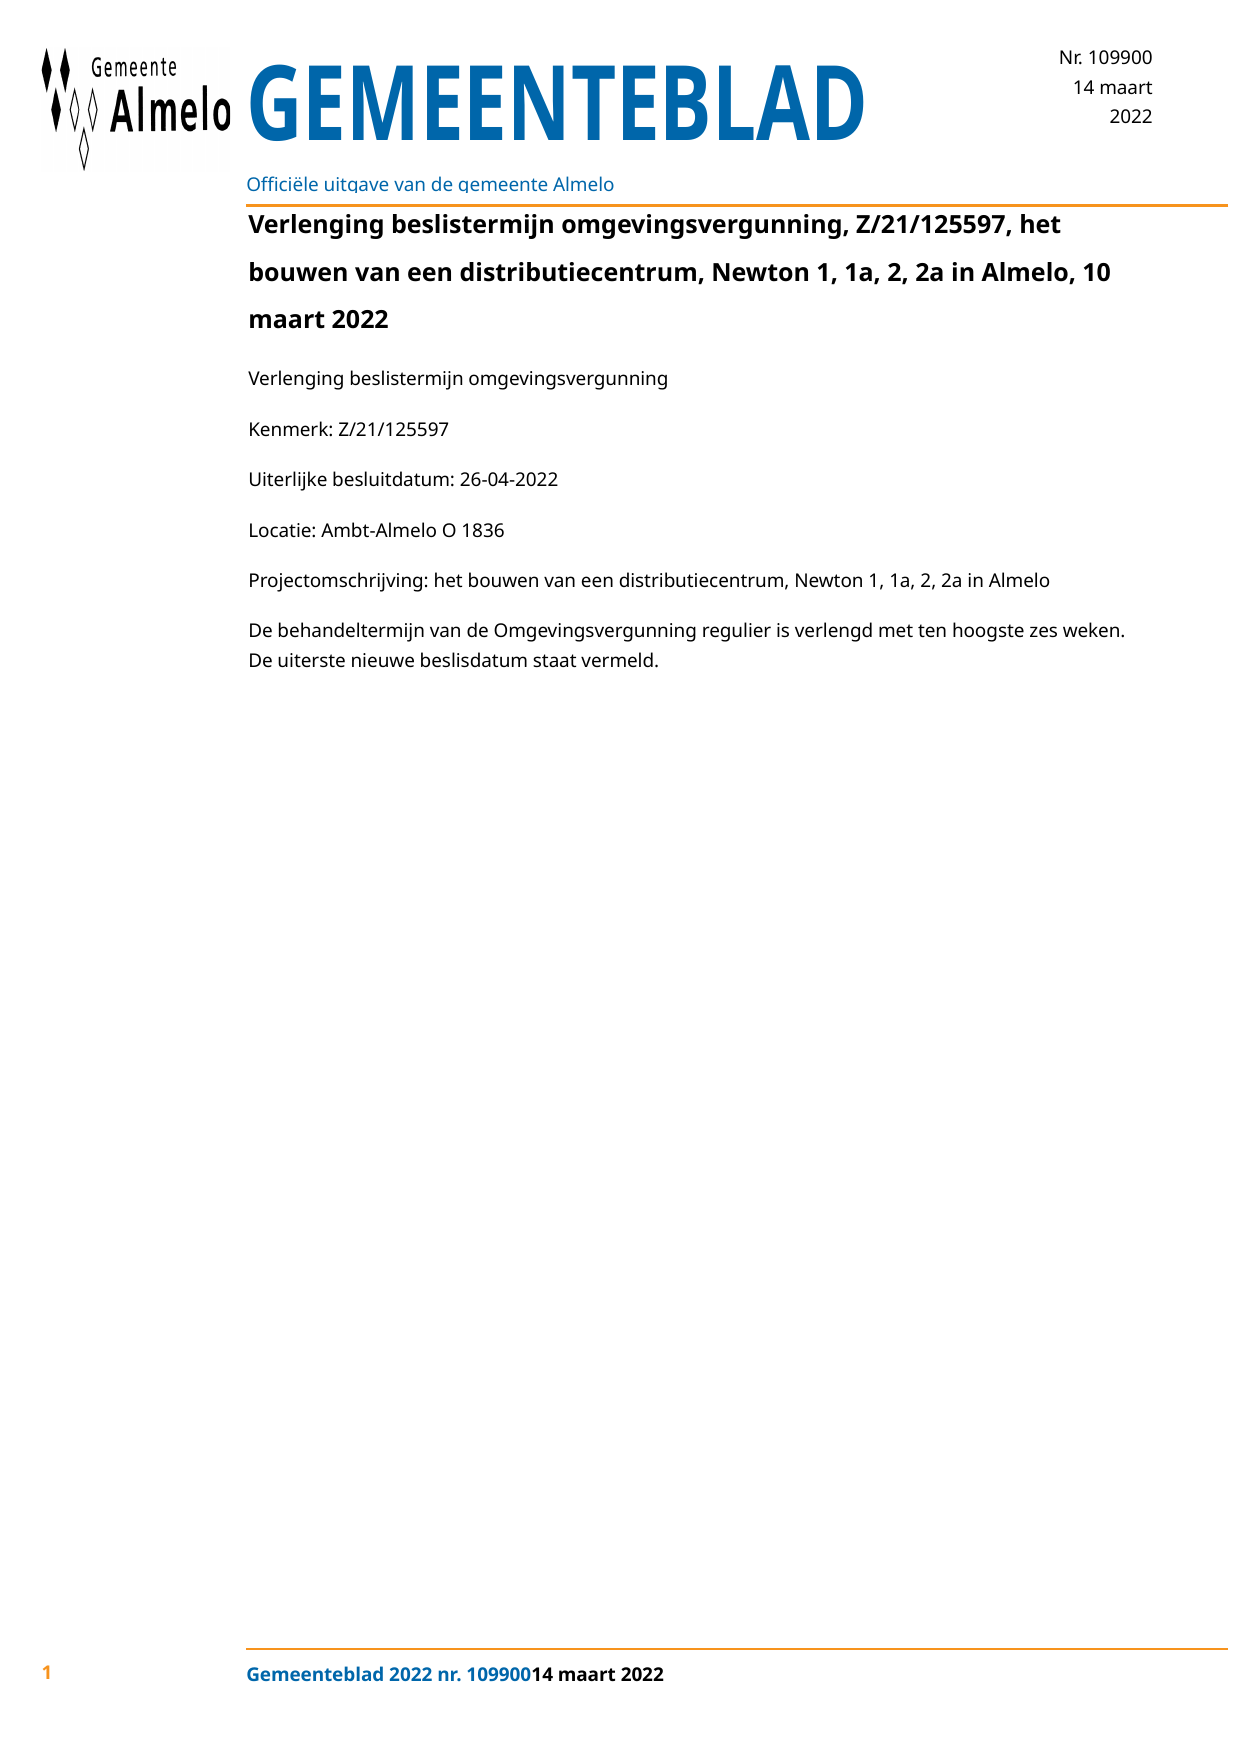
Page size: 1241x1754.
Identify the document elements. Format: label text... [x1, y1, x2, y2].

text Uiterlijke besluitdatum: 26-04-2022 [248, 466, 1152, 492]
text Projectomschrijving: het bouwen van een distributiecentrum, Newton 1, 1a, 2, 2a in Almelo [248, 567, 1152, 593]
picture [41, 47, 231, 172]
text Verlenging beslistermijn omgevingsvergunning, Z/21/125597, het bouwen van een distributiecentrum, Newton 1, 1a, 2, 2a in Almelo, 10 maart 2022 [248, 207, 1152, 336]
text Verlenging beslistermijn omgevingsvergunning [248, 366, 1152, 391]
text Locatie: Ambt-Almelo O 1836 [248, 517, 1152, 542]
text Kenmerk: Z/21/125597 [248, 416, 1152, 442]
text De behandeltermijn van de Omgevingsvergunning regulier is verlengd met ten hoogste zes weken. De uiterste nieuwe beslisdatum staat vermeld. [248, 618, 1152, 673]
